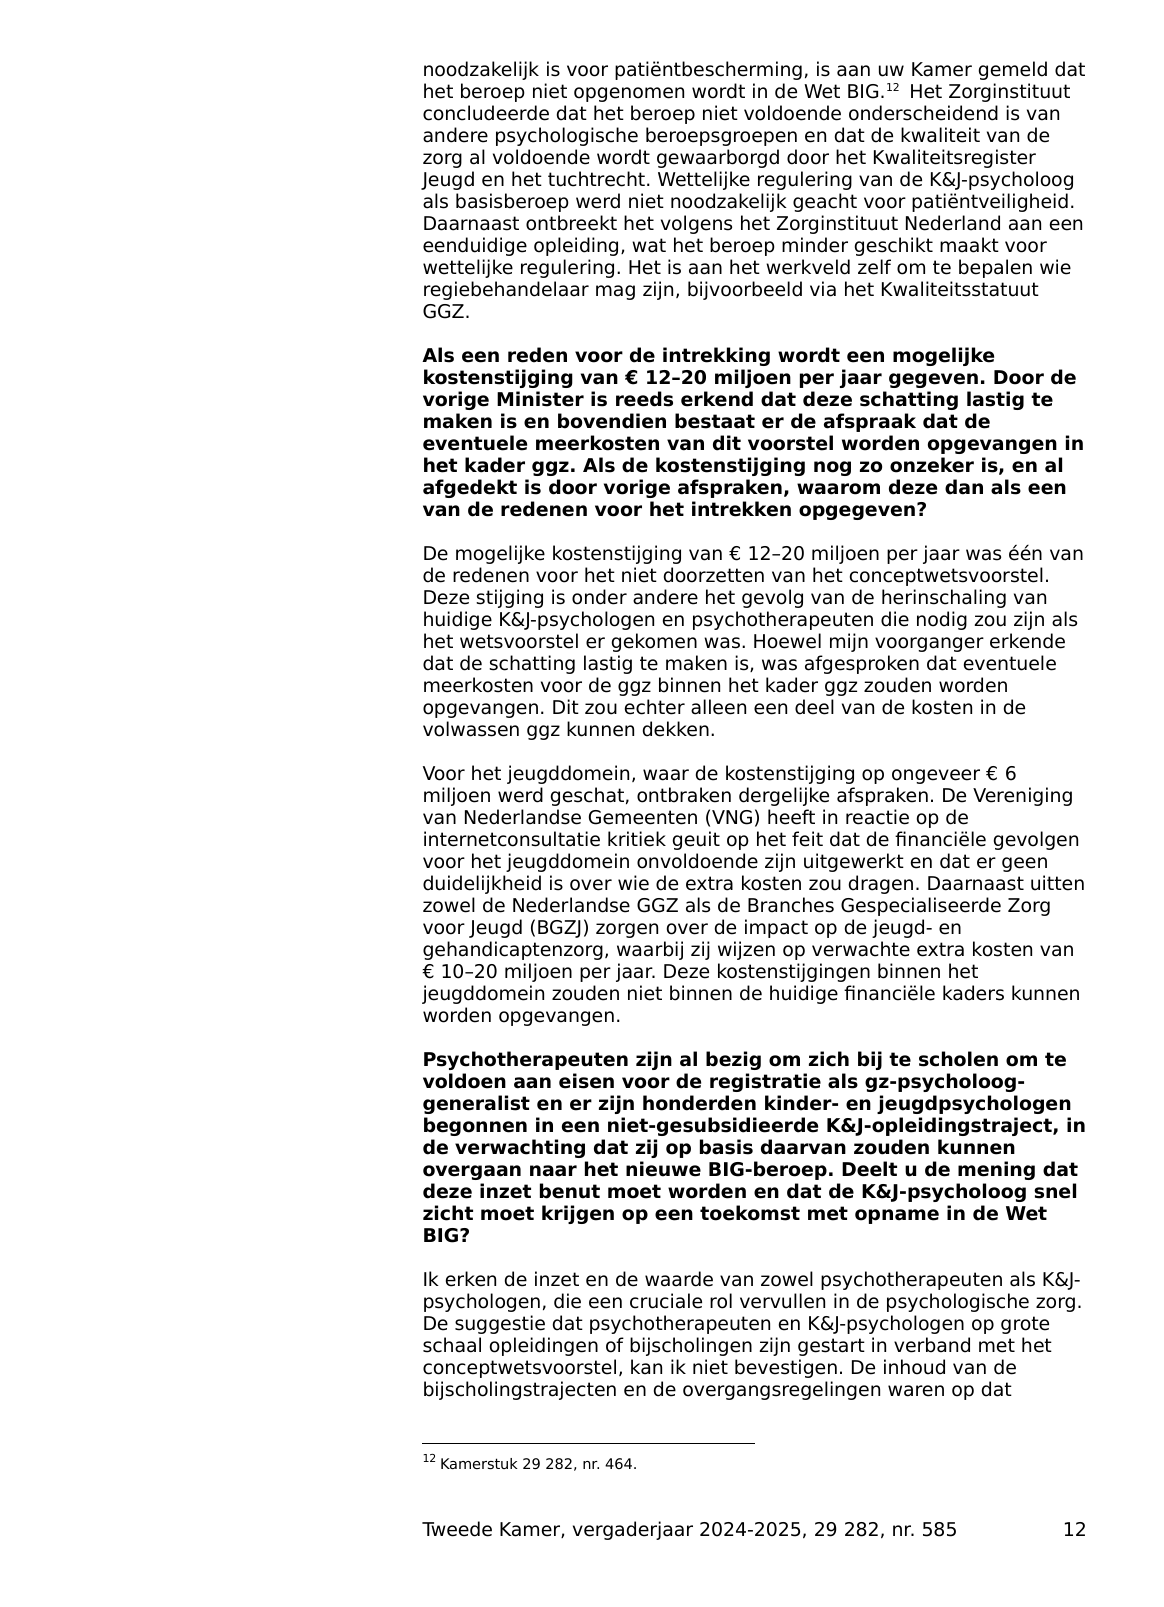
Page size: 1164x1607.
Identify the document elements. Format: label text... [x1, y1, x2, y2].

text Voor het jeugddomein, waar de kostenstijging op ongeveer € 6 miljoen werd geschat, ontbraken dergelijke afspraken. De Vereniging van Nederlandse Gemeenten (VNG) heeft in reactie op de internetconsultatie kritiek geuit op het feit dat de financiële gevolgen voor het jeugddomein onvoldoende zijn uitgewerkt en dat er geen duidelijkheid is over wie de extra kosten zou dragen. Daarnaast uitten zowel de Nederlandse GGZ als de Branches Gespecialiseerde Zorg voor Jeugd (BGZJ) zorgen over de impact op de jeugd- en gehandicaptenzorg, waarbij zij wijzen op verwachte extra kosten van € 10–20 miljoen per jaar. Deze kostenstijgingen binnen het jeugddomein zouden niet binnen de huidige financiële kaders kunnen worden opgevangen. [422, 763, 1087, 1027]
text Ik erken de inzet en de waarde van zowel psychotherapeuten als K&J-psychologen, die een cruciale rol vervullen in de psychologische zorg. De suggestie dat psychotherapeuten en K&J-psychologen op grote schaal opleidingen of bijscholingen zijn gestart in verband met het conceptwetsvoorstel, kan ik niet bevestigen. De inhoud van de bijscholingstrajecten en de overgangsregelingen waren op dat [422, 1269, 1087, 1401]
subtitle Als een reden voor de intrekking wordt een mogelijke kostenstijging van € 12–20 miljoen per jaar gegeven. Door de vorige Minister is reeds erkend dat deze schatting lastig te maken is en bovendien bestaat er de afspraak dat de eventuele meerkosten van dit voorstel worden opgevangen in het kader ggz. Als de kostenstijging nog zo onzeker is, en al afgedekt is door vorige afspraken, waarom deze dan als een van de redenen voor het intrekken opgegeven? [422, 345, 1087, 521]
subtitle Psychotherapeuten zijn al bezig om zich bij te scholen om te voldoen aan eisen voor de registratie als gz-psycholoog-generalist en er zijn honderden kinder- en jeugdpsychologen begonnen in een niet-gesubsidieerde K&J-opleidingstraject, in de verwachting dat zij op basis daarvan zouden kunnen overgaan naar het nieuwe BIG-beroep. Deelt u de mening dat deze inzet benut moet worden en dat de K&J-psycholoog snel zicht moet krijgen op een toekomst met opname in de Wet BIG? [422, 1049, 1087, 1247]
text De mogelijke kostenstijging van € 12–20 miljoen per jaar was één van de redenen voor het niet doorzetten van het conceptwetsvoorstel. Deze stijging is onder andere het gevolg van de herinschaling van huidige K&J-psychologen en psychotherapeuten die nodig zou zijn als het wetsvoorstel er gekomen was. Hoewel mijn voorganger erkende dat de schatting lastig te maken is, was afgesproken dat eventuele meerkosten voor de ggz binnen het kader ggz zouden worden opgevangen. Dit zou echter alleen een deel van de kosten in de volwassen ggz kunnen dekken. [422, 543, 1087, 741]
text noodzakelijk is voor patiëntbescherming, is aan uw Kamer gemeld dat het beroep niet opgenomen wordt in de Wet BIG. Het Zorginstituut concludeerde dat het beroep niet voldoende onderscheidend is van andere psychologische beroepsgroepen en dat de kwaliteit van de zorg al voldoende wordt gewaarborgd door het Kwaliteitsregister Jeugd en het tuchtrecht. Wettelijke regulering van de K&J-psycholoog als basisberoep werd niet noodzakelijk geacht voor patiëntveiligheid. Daarnaast ontbreekt het volgens het Zorginstituut Nederland aan een eenduidige opleiding, wat het beroep minder geschikt maakt voor wettelijke regulering. Het is aan het werkveld zelf om te bepalen wie regiebehandelaar mag zijn, bijvoorbeeld via het Kwaliteitsstatuut GGZ. [422, 59, 1087, 323]
text Kamerstuk 29 282, nr. 464. [422, 1452, 1087, 1474]
